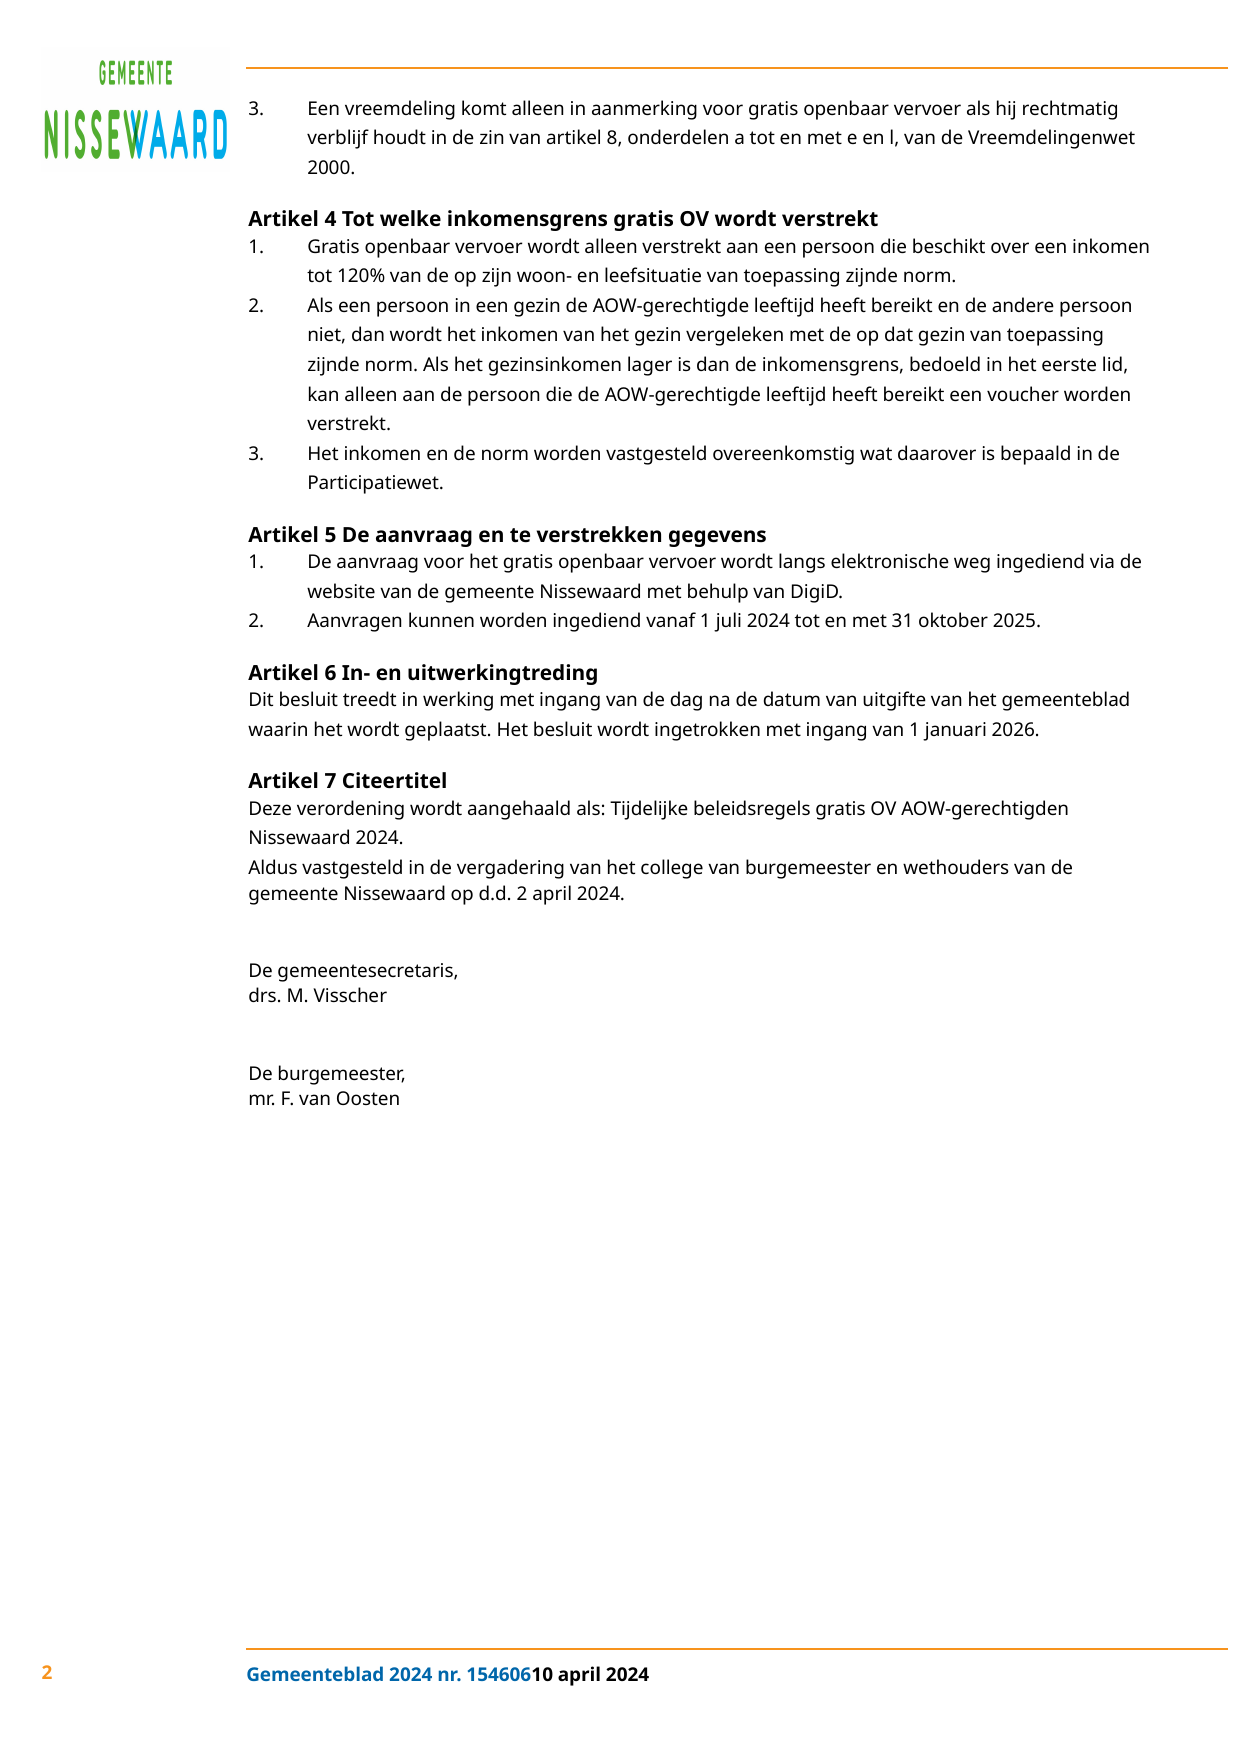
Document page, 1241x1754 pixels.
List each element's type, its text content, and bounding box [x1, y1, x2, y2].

text mr. F. van Oosten [248, 1086, 1152, 1111]
list De aanvraag voor het gratis openbaar vervoer wordt langs elektronische weg ingediend via de website van de gemeente Nissewaard met behulp van DigiD. [248, 548, 1152, 604]
text De gemeentesecretaris, [248, 957, 1152, 983]
text Dit besluit treedt in werking met ingang van de dag na de datum van uitgifte van het gemeenteblad waarin het wordt geplaatst. Het besluit wordt ingetrokken met ingang van 1 januari 2026. [248, 686, 1152, 742]
text Artikel 4 Tot welke inkomensgrens gratis OV wordt verstrekt [248, 204, 1152, 233]
list Het inkomen en de norm worden vastgesteld overeenkomstig wat daarover is bepaald in de Participatiewet. [248, 440, 1152, 495]
text Aldus vastgesteld in de vergadering van het college van burgemeester en wethouders van de gemeente Nissewaard op d.d. 2 april 2024. [248, 854, 1152, 905]
list Een vreemdeling komt alleen in aanmerking voor gratis openbaar vervoer als hij rechtmatig verblijf houdt in de zin van artikel 8, onderdelen a tot en met e en l, van de Vreemdelingenwet 2000. [248, 95, 1152, 180]
picture [41, 47, 231, 172]
text Artikel 6 In- en uitwerkingtreding [248, 658, 1152, 686]
list Aanvragen kunnen worden ingediend vanaf 1 juli 2024 tot en met 31 oktober 2025. [248, 607, 1152, 633]
list Gratis openbaar vervoer wordt alleen verstrekt aan een persoon die beschikt over een inkomen tot 120% van de op zijn woon- en leefsituatie van toepassing zijnde norm. [248, 233, 1152, 288]
text De burgemeester, [248, 1060, 1152, 1086]
text drs. M. Visscher [248, 983, 1152, 1008]
text Artikel 7 Citeertitel [248, 766, 1152, 795]
text Artikel 5 De aanvraag en te verstrekken gegevens [248, 520, 1152, 548]
text Deze verordening wordt aangehaald als: Tijdelijke beleidsregels gratis OV AOW-gerechtigden Nissewaard 2024. [248, 795, 1152, 850]
list Als een persoon in een gezin de AOW-gerechtigde leeftijd heeft bereikt en de andere persoon niet, dan wordt het inkomen van het gezin vergeleken met de op dat gezin van toepassing zijnde norm. Als het gezinsinkomen lager is dan de inkomensgrens, bedoeld in het eerste lid, kan alleen aan de persoon die de AOW-gerechtigde leeftijd heeft bereikt een voucher worden verstrekt. [248, 292, 1152, 436]
